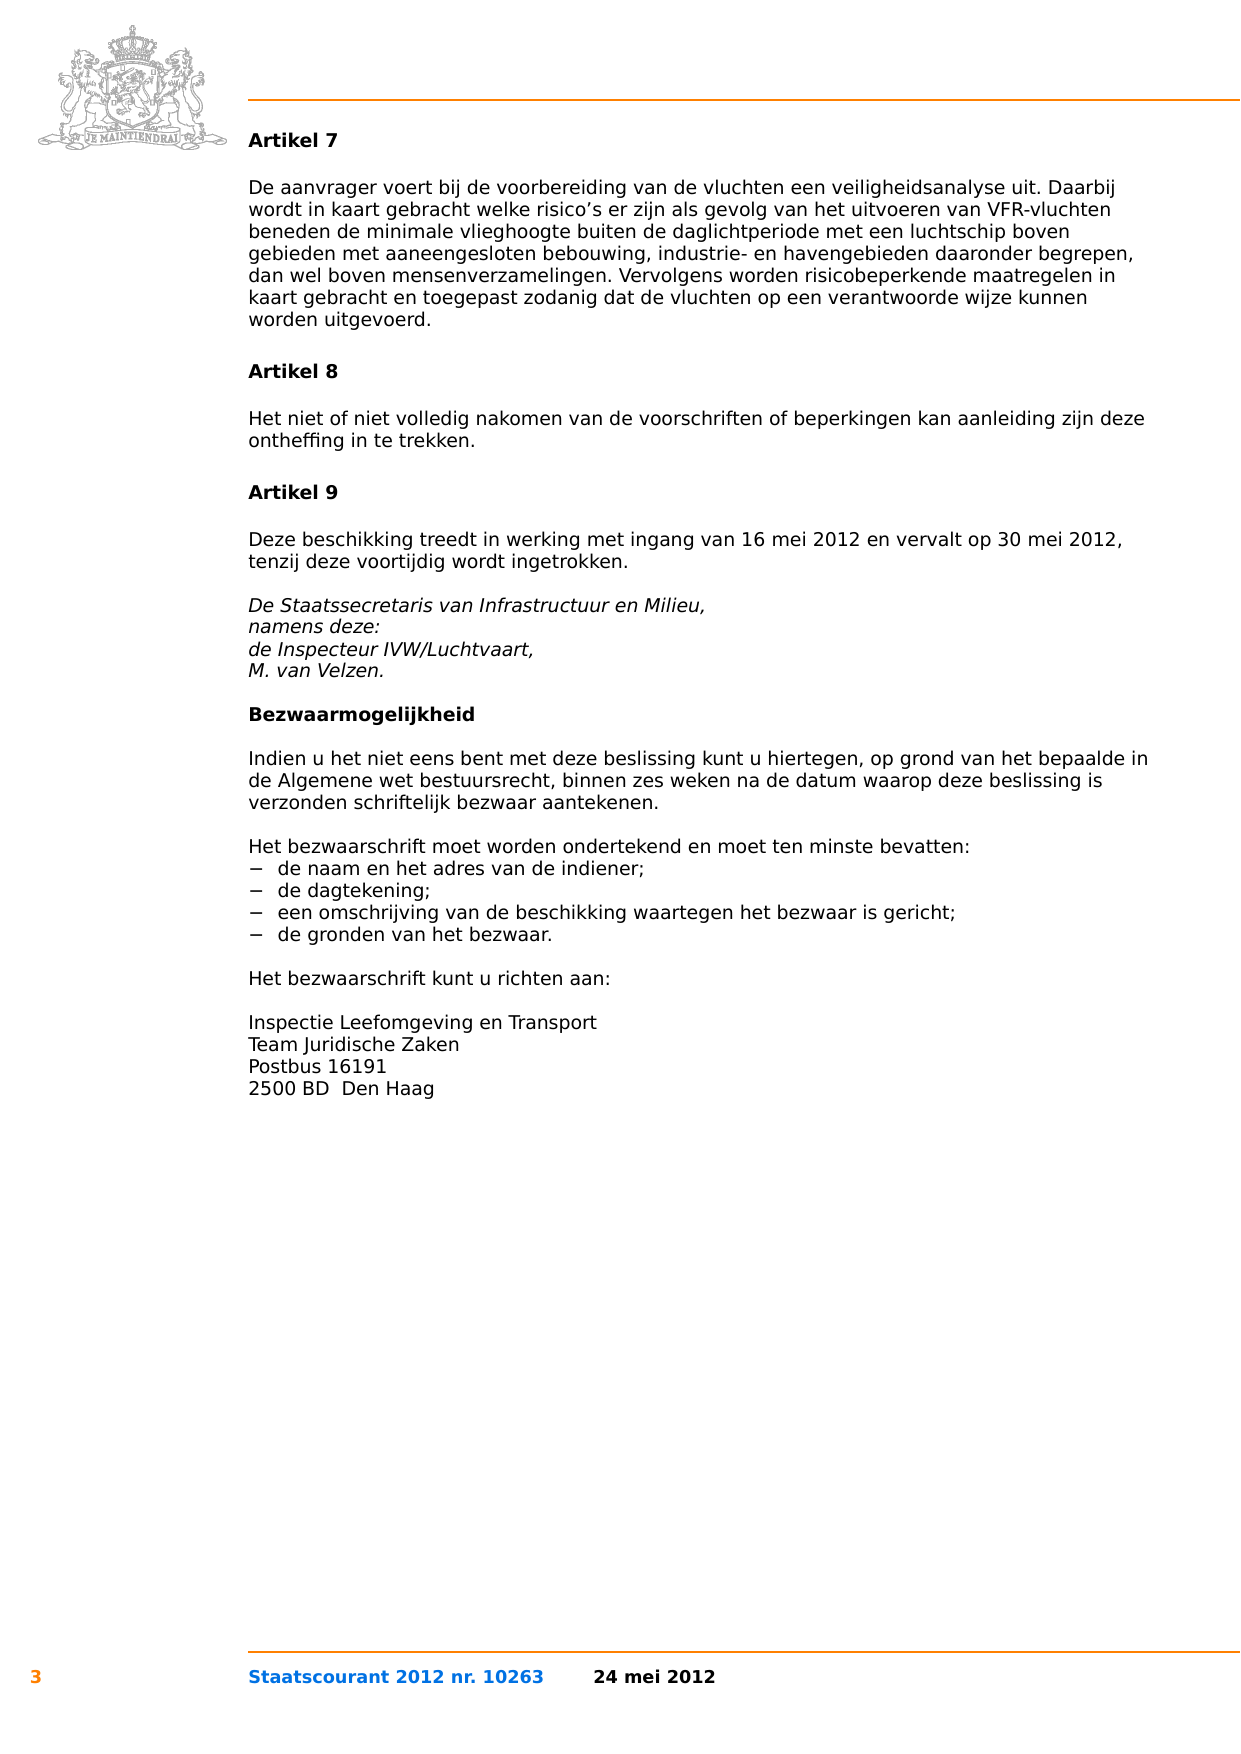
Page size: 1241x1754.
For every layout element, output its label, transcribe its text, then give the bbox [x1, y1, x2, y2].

text De Staatssecretaris van Infrastructuur en Milieu, namens deze: de Inspecteur IVW/Luchtvaart, M. van Velzen. [248, 594, 1163, 682]
picture [38, 25, 227, 150]
text − de dagtekening; [248, 880, 1163, 902]
text Team Juridische Zaken [248, 1033, 1163, 1056]
text Het bezwaarschrift kunt u richten aan: [248, 968, 1163, 990]
text Deze beschikking treedt in werking met ingang van 16 mei 2012 en vervalt op 30 mei 2012, tenzij deze voortijdig wordt ingetrokken. [248, 529, 1163, 573]
text − een omschrijving van de beschikking waartegen het bezwaar is gericht; [248, 902, 1163, 924]
text Het bezwaarschrift moet worden ondertekend en moet ten minste bevatten: [248, 836, 1163, 858]
subtitle Artikel 9 [248, 482, 1163, 504]
subtitle Artikel 7 [248, 130, 1163, 152]
text Indien u het niet eens bent met deze beslissing kunt u hiertegen, op grond van het bepaalde in de Algemene wet bestuursrecht, binnen zes weken na de datum waarop deze beslissing is verzonden schriftelijk bezwaar aantekenen. [248, 748, 1163, 814]
text − de naam en het adres van de indiener; [248, 858, 1163, 880]
text − de gronden van het bezwaar. [248, 924, 1163, 946]
text Postbus 16191 [248, 1056, 1163, 1077]
text 2500 BD Den Haag [248, 1077, 1163, 1099]
text De aanvrager voert bij de voorbereiding van de vluchten een veiligheidsanalyse uit. Daarbij wordt in kaart gebracht welke risico’s er zijn als gevolg van het uitvoeren van VFR-vluchten beneden de minimale vlieghoogte buiten de daglichtperiode met een luchtschip boven gebieden met aaneengesloten bebouwing, industrie- en havengebieden daaronder begrepen, dan wel boven mensenverzamelingen. Vervolgens worden risicobeperkende maatregelen in kaart gebracht en toegepast zodanig dat de vluchten op een verantwoorde wijze kunnen worden uitgevoerd. [248, 177, 1163, 331]
text Inspectie Leefomgeving en Transport [248, 1012, 1163, 1033]
subtitle Artikel 8 [248, 361, 1163, 383]
text Bezwaarmogelijkheid [248, 704, 1163, 726]
text Het niet of niet volledig nakomen van de voorschriften of beperkingen kan aanleiding zijn deze ontheffing in te trekken. [248, 408, 1163, 452]
